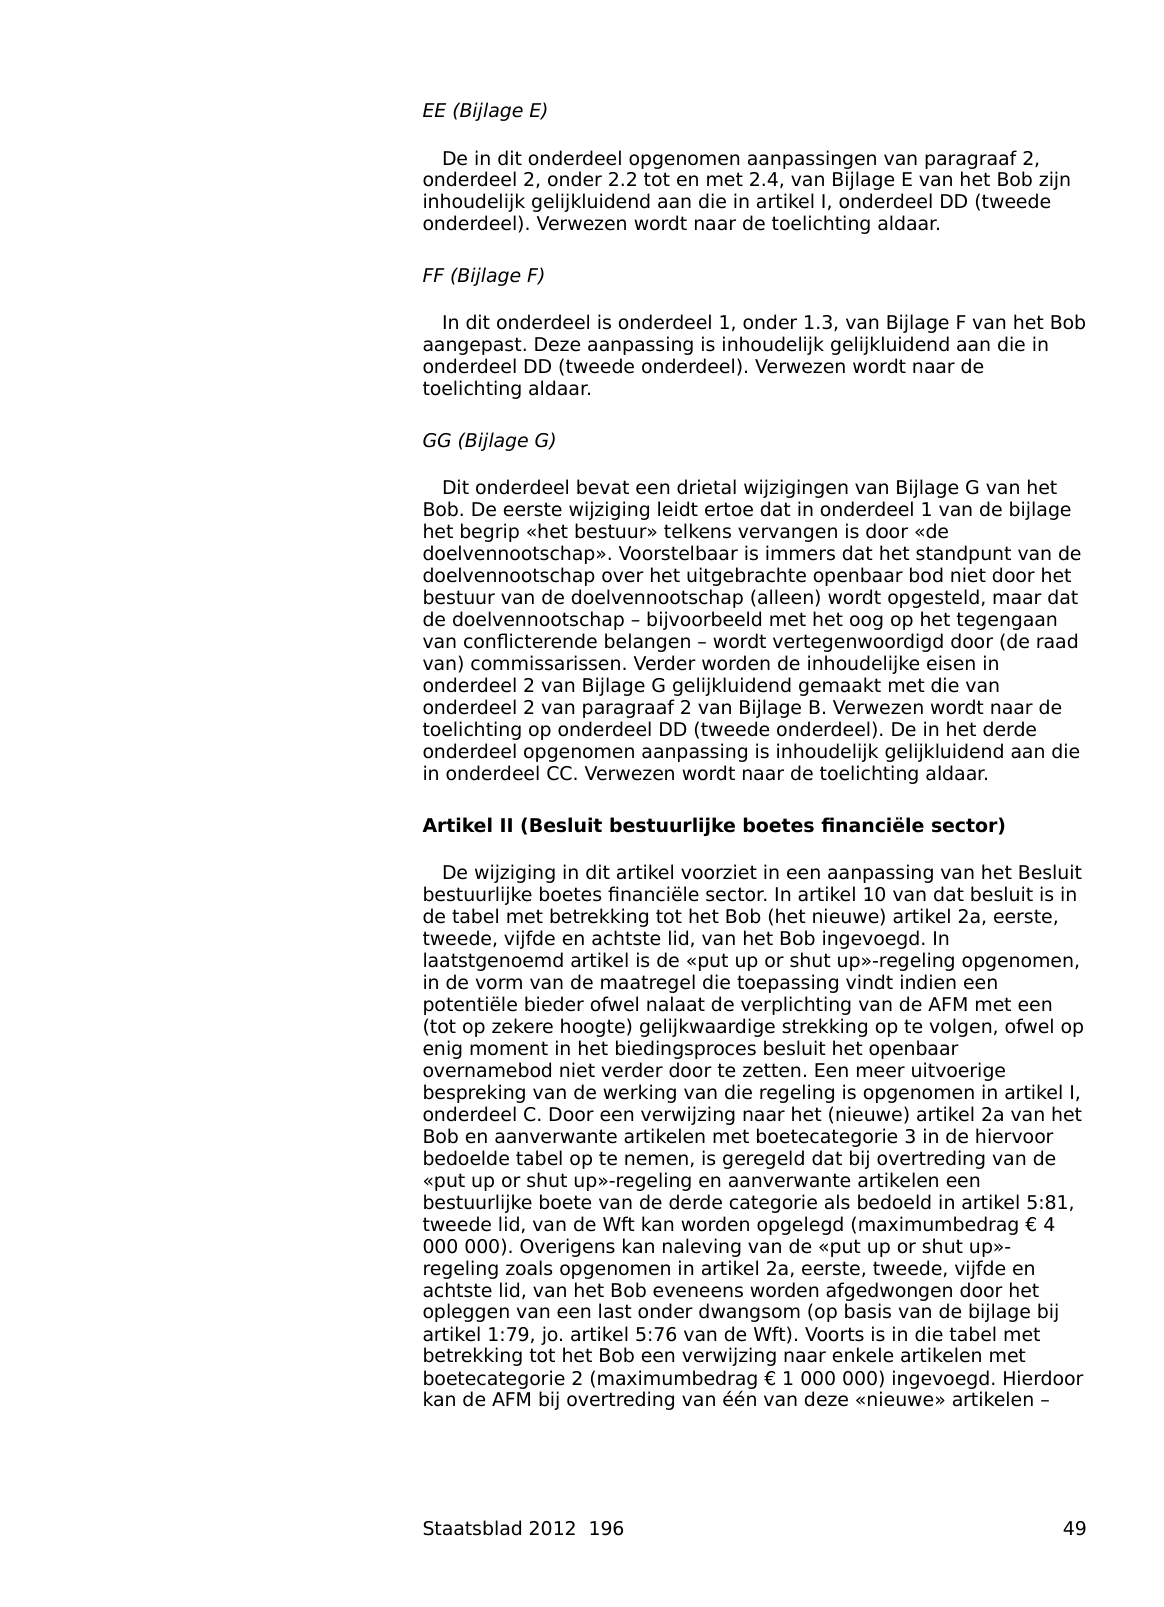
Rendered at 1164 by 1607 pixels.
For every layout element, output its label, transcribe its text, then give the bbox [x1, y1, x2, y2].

subtitle GG (Bijlage G) [422, 430, 1087, 452]
subtitle FF (Bijlage F) [422, 265, 1087, 287]
text De wijziging in dit artikel voorziet in een aanpassing van het Besluit bestuurlijke boetes financiële sector. In artikel 10 van dat besluit is in de tabel met betrekking tot het Bob (het nieuwe) artikel 2a, eerste, tweede, vijfde en achtste lid, van het Bob ingevoegd. In laatstgenoemd artikel is de «put up or shut up»-regeling opgenomen, in de vorm van de maatregel die toepassing vindt indien een potentiële bieder ofwel nalaat de verplichting van de AFM met een (tot op zekere hoogte) gelijkwaardige strekking op te volgen, ofwel op enig moment in het biedingsproces besluit het openbaar overnamebod niet verder door te zetten. Een meer uitvoerige bespreking van de werking van die regeling is opgenomen in artikel I, onderdeel C. Door een verwijzing naar het (nieuwe) artikel 2a van het Bob en aanverwante artikelen met boetecategorie 3 in de hiervoor bedoelde tabel op te nemen, is geregeld dat bij overtreding van de «put up or shut up»-regeling en aanverwante artikelen een bestuurlijke boete van de derde categorie als bedoeld in artikel 5:81, tweede lid, van de Wft kan worden opgelegd (maximumbedrag € 4 000 000). Overigens kan naleving van de «put up or shut up»-regeling zoals opgenomen in artikel 2a, eerste, tweede, vijfde en achtste lid, van het Bob eveneens worden afgedwongen door het opleggen van een last onder dwangsom (op basis van de bijlage bij artikel 1:79, jo. artikel 5:76 van de Wft). Voorts is in die tabel met betrekking tot het Bob een verwijzing naar enkele artikelen met boetecategorie 2 (maximumbedrag € 1 000 000) ingevoegd. Hierdoor kan de AFM bij overtreding van één van deze «nieuwe» artikelen – [422, 862, 1087, 1411]
subtitle Artikel II (Besluit bestuurlijke boetes financiële sector) [422, 815, 1087, 837]
subtitle EE (Bijlage E) [422, 100, 1087, 122]
text Dit onderdeel bevat een drietal wijzigingen van Bijlage G van het Bob. De eerste wijziging leidt ertoe dat in onderdeel 1 van de bijlage het begrip «het bestuur» telkens vervangen is door «de doelvennootschap». Voorstelbaar is immers dat het standpunt van de doelvennootschap over het uitgebrachte openbaar bod niet door het bestuur van de doelvennootschap (alleen) wordt opgesteld, maar dat de doelvennootschap – bijvoorbeeld met het oog op het tegengaan van conflicterende belangen – wordt vertegenwoordigd door (de raad van) commissarissen. Verder worden de inhoudelijke eisen in onderdeel 2 van Bijlage G gelijkluidend gemaakt met die van onderdeel 2 van paragraaf 2 van Bijlage B. Verwezen wordt naar de toelichting op onderdeel DD (tweede onderdeel). De in het derde onderdeel opgenomen aanpassing is inhoudelijk gelijkluidend aan die in onderdeel CC. Verwezen wordt naar de toelichting aldaar. [422, 477, 1087, 785]
text De in dit onderdeel opgenomen aanpassingen van paragraaf 2, onderdeel 2, onder 2.2 tot en met 2.4, van Bijlage E van het Bob zijn inhoudelijk gelijkluidend aan die in artikel I, onderdeel DD (tweede onderdeel). Verwezen wordt naar de toelichting aldaar. [422, 147, 1087, 235]
text In dit onderdeel is onderdeel 1, onder 1.3, van Bijlage F van het Bob aangepast. Deze aanpassing is inhoudelijk gelijkluidend aan die in onderdeel DD (tweede onderdeel). Verwezen wordt naar de toelichting aldaar. [422, 312, 1087, 400]
